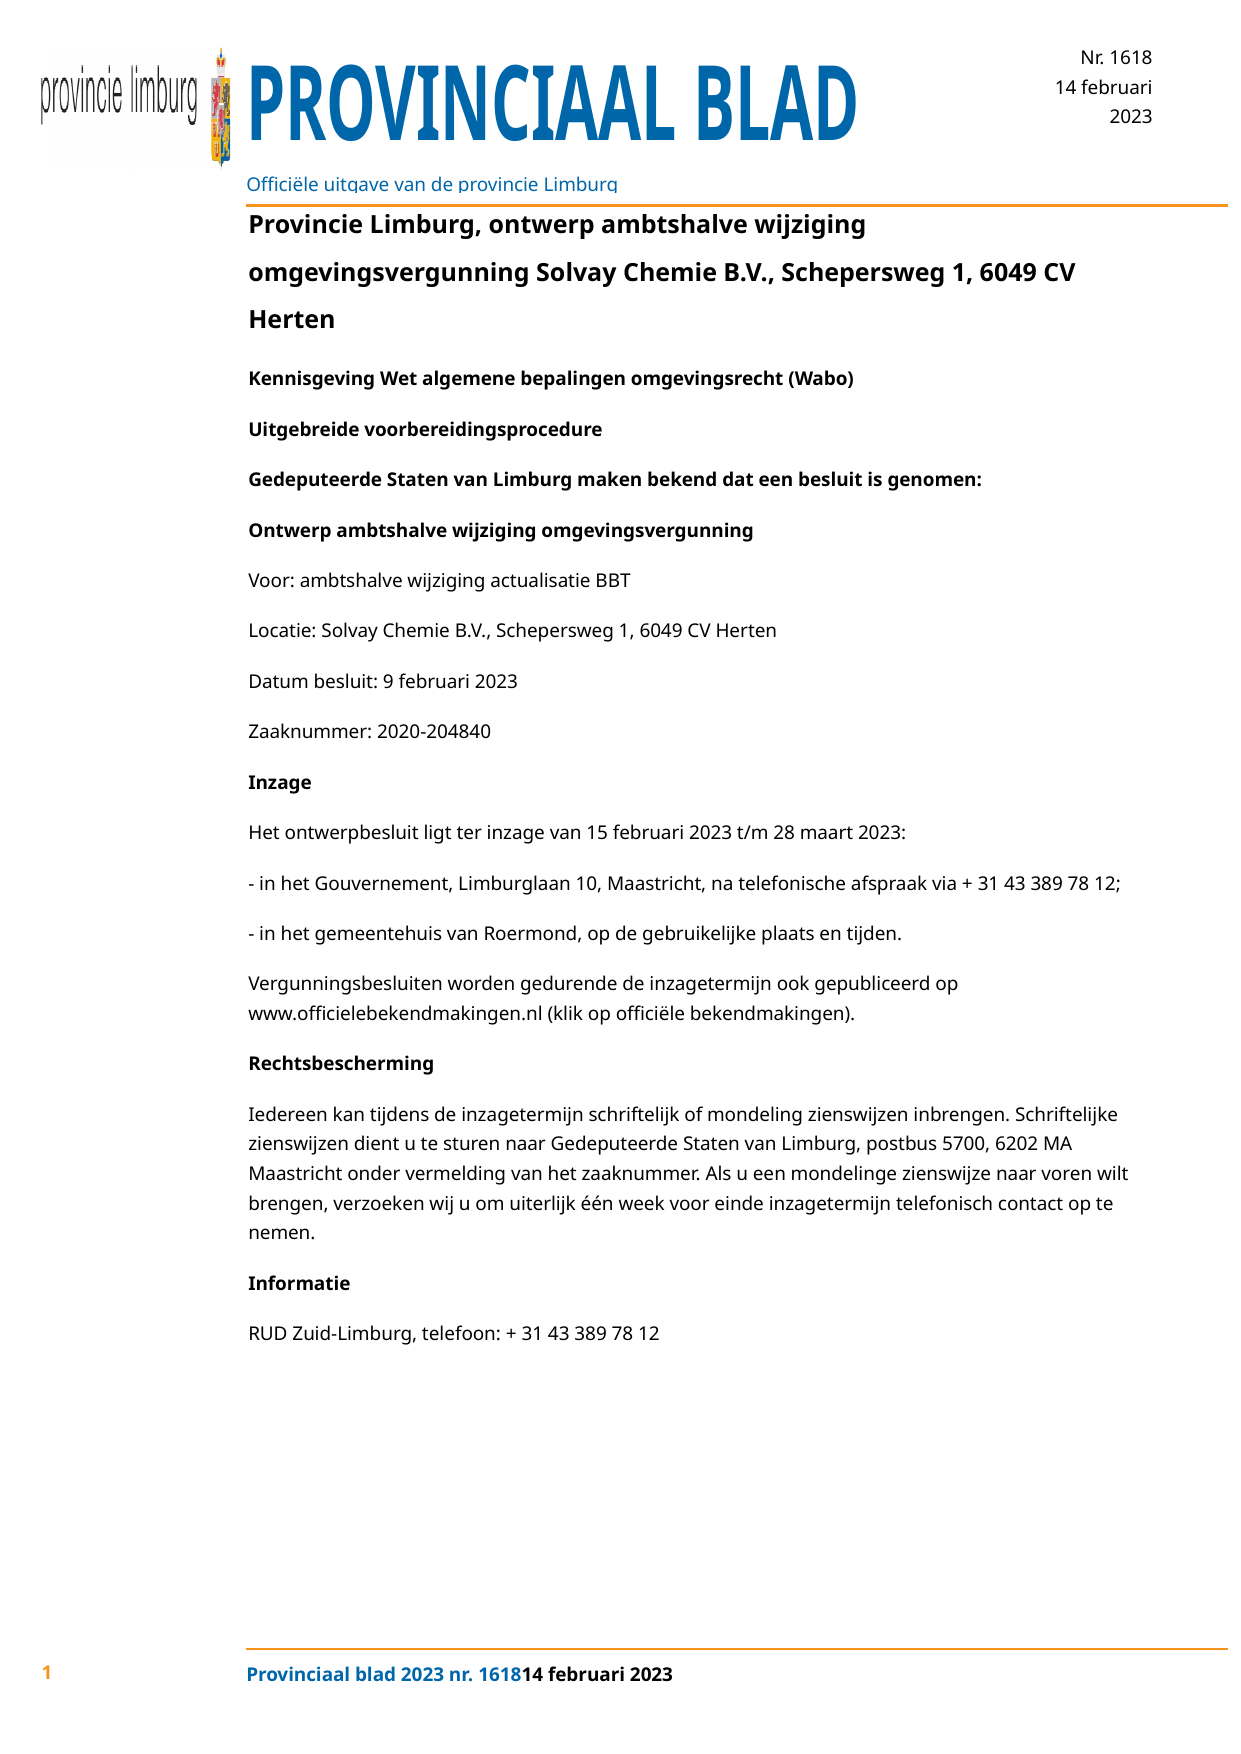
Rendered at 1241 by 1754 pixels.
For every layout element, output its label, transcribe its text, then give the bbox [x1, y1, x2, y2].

text Datum besluit: 9 februari 2023 [248, 668, 1152, 694]
text Ontwerp ambtshalve wijziging omgevingsvergunning [248, 517, 1152, 542]
text Uitgebreide voorbereidingsprocedure [248, 416, 1152, 442]
text - in het gemeentehuis van Roermond, op de gebruikelijke plaats en tijden. [248, 920, 1152, 946]
text Informatie [248, 1270, 1152, 1295]
text Voor: ambtshalve wijziging actualisatie BBT [248, 567, 1152, 593]
text Provincie Limburg, ontwerp ambtshalve wijziging omgevingsvergunning Solvay Chemie B.V., Schepersweg 1, 6049 CV Herten [248, 207, 1152, 336]
picture [41, 47, 231, 172]
text Zaaknummer: 2020-204840 [248, 718, 1152, 744]
text Inzage [248, 769, 1152, 794]
text Locatie: Solvay Chemie B.V., Schepersweg 1, 6049 CV Herten [248, 618, 1152, 643]
text Iedereen kan tijdens de inzagetermijn schriftelijk of mondeling zienswijzen inbrengen. Schriftelijke zienswijzen dient u te sturen naar Gedeputeerde Staten van Limburg, postbus 5700, 6202 MA Maastricht onder vermelding van het zaaknummer. Als u een mondelinge zienswijze naar voren wilt brengen, verzoeken wij u om uiterlijk één week voor einde inzagetermijn telefonisch contact op te nemen. [248, 1101, 1152, 1245]
text Rechtsbescherming [248, 1051, 1152, 1076]
text - in het Gouvernement, Limburglaan 10, Maastricht, na telefonische afspraak via + 31 43 389 78 12; [248, 870, 1152, 895]
text Kennisgeving Wet algemene bepalingen omgevingsrecht (Wabo) [248, 366, 1152, 391]
text RUD Zuid-Limburg, telefoon: + 31 43 389 78 12 [248, 1320, 1152, 1346]
text Het ontwerpbesluit ligt ter inzage van 15 februari 2023 t/m 28 maart 2023: [248, 819, 1152, 845]
text Gedeputeerde Staten van Limburg maken bekend dat een besluit is genomen: [248, 466, 1152, 492]
text Vergunningsbesluiten worden gedurende de inzagetermijn ook gepubliceerd op www.officielebekendmakingen.nl (klik op officiële bekendmakingen). [248, 971, 1152, 1026]
